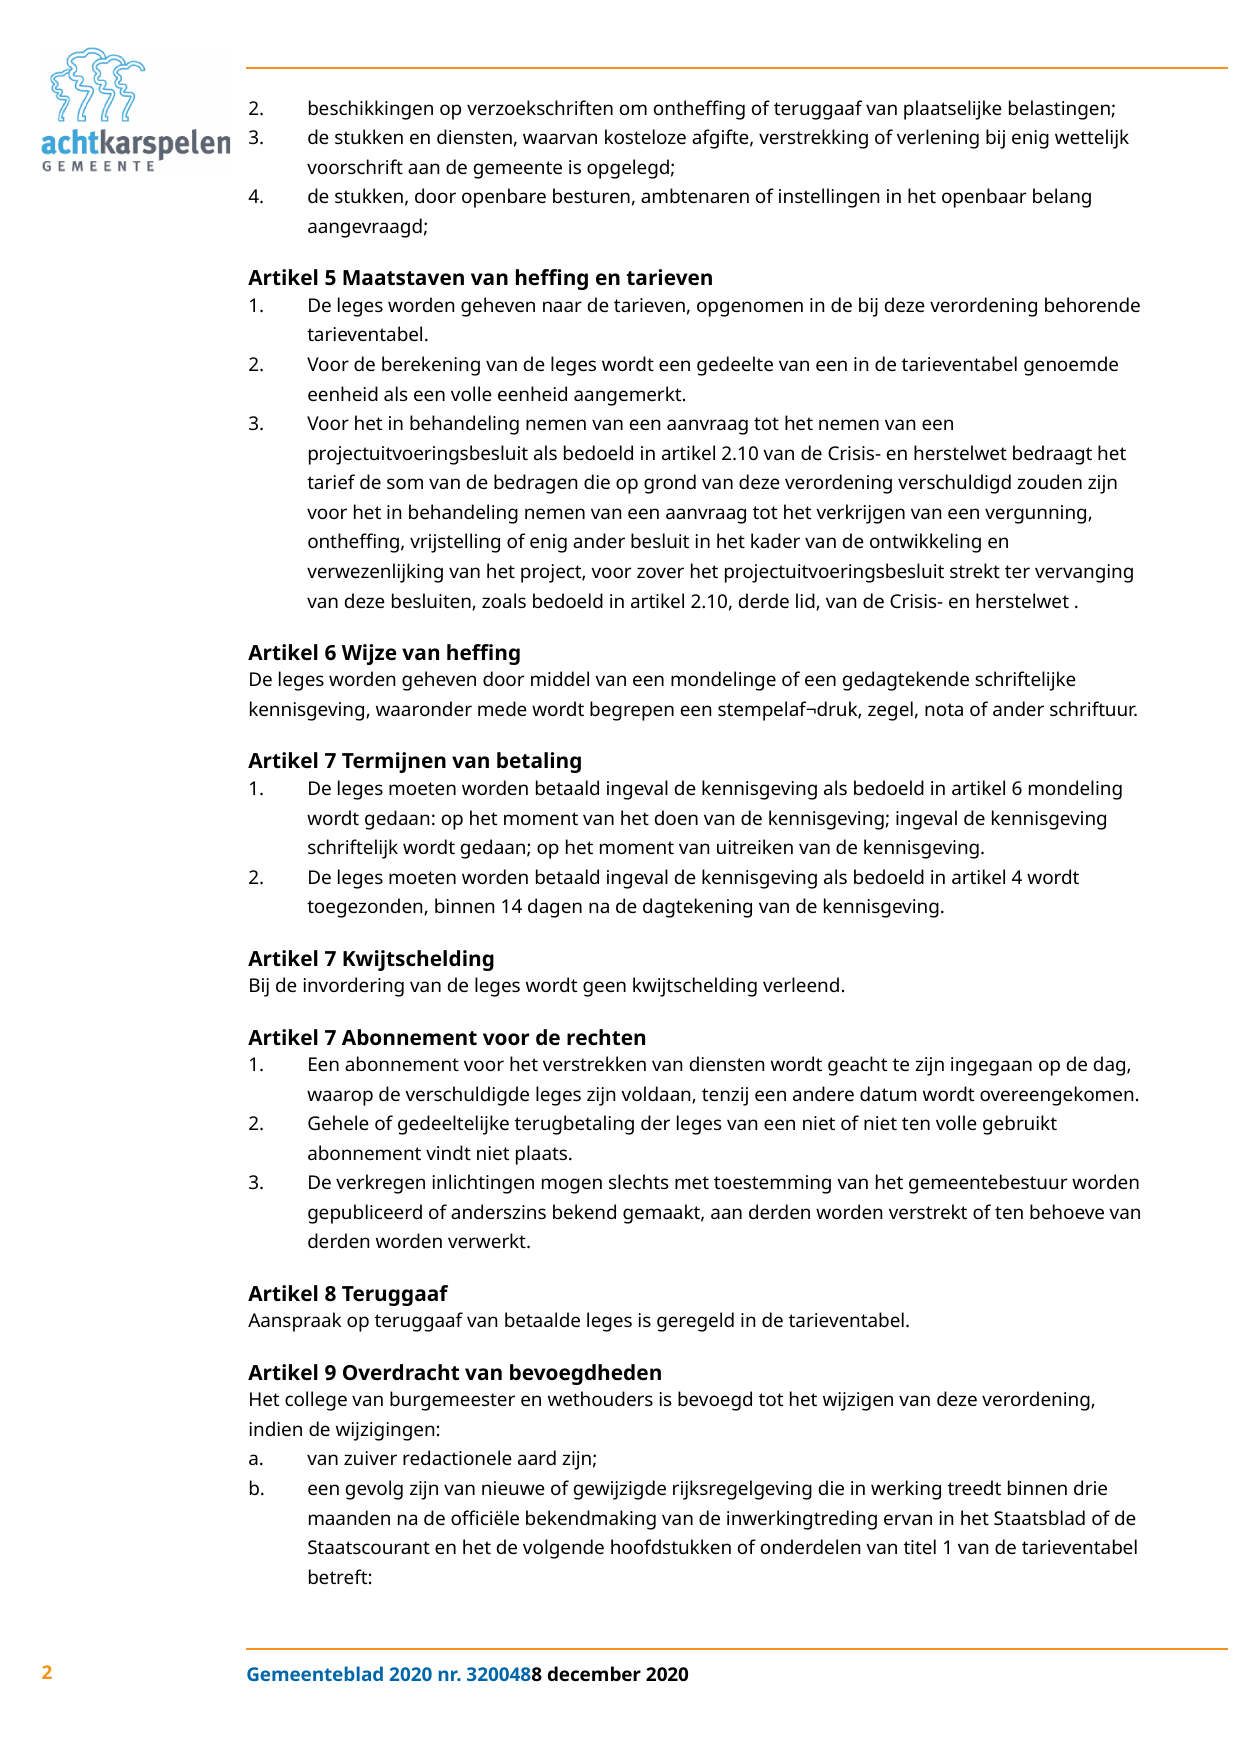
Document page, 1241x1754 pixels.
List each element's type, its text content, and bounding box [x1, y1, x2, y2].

list Een abonnement voor het verstrekken van diensten wordt geacht te zijn ingegaan op de dag, waarop de verschuldigde leges zijn voldaan, tenzij een andere datum wordt overeengekomen. [248, 1051, 1152, 1106]
text Artikel 5 Maatstaven van heffing en tarieven [248, 263, 1152, 292]
text Bij de invordering van de leges wordt geen kwijtschelding verleend. [248, 972, 1152, 998]
list De leges moeten worden betaald ingeval de kennisgeving als bedoeld in artikel 6 mondeling wordt gedaan: op het moment van het doen van de kennisgeving; ingeval de kennisgeving schriftelijk wordt gedaan; op het moment van uitreiken van de kennisgeving. [248, 775, 1152, 860]
text Artikel 7 Kwijtschelding [248, 944, 1152, 972]
list Voor de berekening van de leges wordt een gedeelte van een in de tarieventabel genoemde eenheid als een volle eenheid aangemerkt. [248, 351, 1152, 406]
text Artikel 9 Overdracht van bevoegdheden [248, 1358, 1152, 1386]
text De leges worden geheven door middel van een mondelinge of een gedagtekende schriftelijke kennisgeving, waaronder mede wordt begrepen een stempelaf¬druk, zegel, nota of ander schriftuur. [248, 667, 1152, 722]
list Gehele of gedeeltelijke terugbetaling der leges van een niet of niet ten volle gebruikt abonnement vindt niet plaats. [248, 1110, 1152, 1166]
list van zuiver redactionele aard zijn; [248, 1446, 1152, 1471]
list een gevolg zijn van nieuwe of gewijzigde rijksregelgeving die in werking treedt binnen drie maanden na de officiële bekendmaking van de inwerkingtreding ervan in het Staatsblad of de Staatscourant en het de volgende hoofdstukken of onderdelen van titel 1 van de tarieventabel betreft: [248, 1475, 1152, 1589]
list de stukken, door openbare besturen, ambtenaren of instellingen in het openbaar belang aangevraagd; [248, 183, 1152, 239]
text Artikel 7 Termijnen van betaling [248, 747, 1152, 775]
text Het college van burgemeester en wethouders is bevoegd tot het wijzigen van deze verordening, indien de wijzigingen: [248, 1386, 1152, 1442]
picture [41, 47, 231, 172]
text Artikel 8 Teruggaaf [248, 1279, 1152, 1307]
list De leges moeten worden betaald ingeval de kennisgeving als bedoeld in artikel 4 wordt toegezonden, binnen 14 dagen na de dagtekening van de kennisgeving. [248, 864, 1152, 919]
list Voor het in behandeling nemen van een aanvraag tot het nemen van een projectuitvoeringsbesluit als bedoeld in artikel 2.10 van de Crisis- en herstelwet bedraagt het tarief de som van de bedragen die op grond van deze verordening verschuldigd zouden zijn voor het in behandeling nemen van een aanvraag tot het verkrijgen van een vergunning, ontheffing, vrijstelling of enig ander besluit in het kader van de ontwikkeling en verwezenlijking van het project, voor zover het projectuitvoeringsbesluit strekt ter vervanging van deze besluiten, zoals bedoeld in artikel 2.10, derde lid, van de Crisis- en herstelwet . [248, 410, 1152, 613]
text Artikel 7 Abonnement voor de rechten [248, 1023, 1152, 1051]
list beschikkingen op verzoekschriften om ontheffing of teruggaaf van plaatselijke belastingen; [248, 95, 1152, 121]
list De leges worden geheven naar de tarieven, opgenomen in de bij deze verordening behorende tarieventabel. [248, 292, 1152, 347]
list De verkregen inlichtingen mogen slechts met toestemming van het gemeentebestuur worden gepubliceerd of anderszins bekend gemaakt, aan derden worden verstrekt of ten behoeve van derden worden verwerkt. [248, 1169, 1152, 1254]
text Aanspraak op teruggaaf van betaalde leges is geregeld in de tarieventabel. [248, 1307, 1152, 1333]
text Artikel 6 Wijze van heffing [248, 638, 1152, 667]
list de stukken en diensten, waarvan kosteloze afgifte, verstrekking of verlening bij enig wettelijk voorschrift aan de gemeente is opgelegd; [248, 124, 1152, 180]
